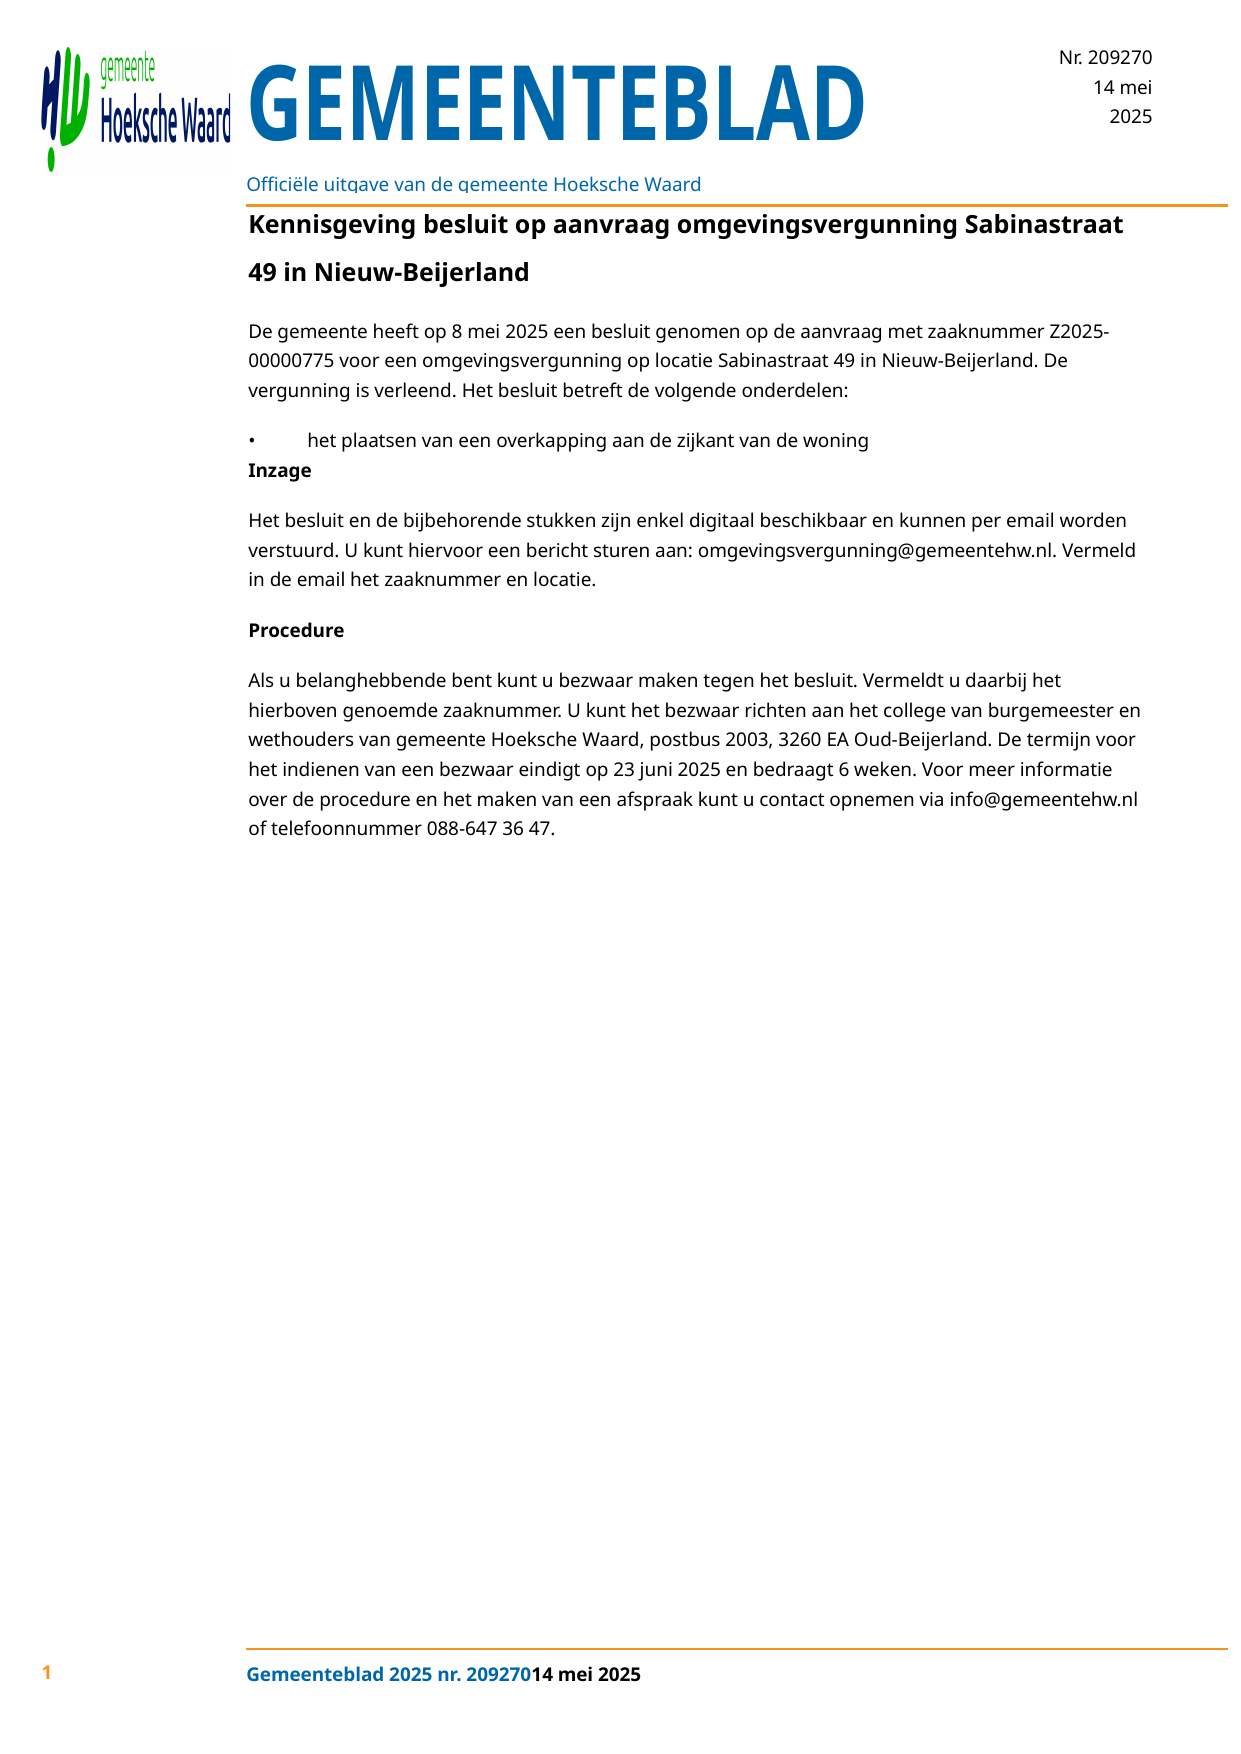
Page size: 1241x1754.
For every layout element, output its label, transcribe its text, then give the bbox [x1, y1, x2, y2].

text Procedure [248, 617, 1152, 643]
text Als u belanghebbende bent kunt u bezwaar maken tegen het besluit. Vermeldt u daarbij het hierboven genoemde zaaknummer. U kunt het bezwaar richten aan het college van burgemeester en wethouders van gemeente Hoeksche Waard, postbus 2003, 3260 EA Oud-Beijerland. De termijn voor het indienen van een bezwaar eindigt op 23 juni 2025 en bedraagt 6 weken. Voor meer informatie over de procedure en het maken van een afspraak kunt u contact opnemen via info@gemeentehw.nl of telefoonnummer 088-647 36 47. [248, 667, 1152, 841]
text Kennisgeving besluit op aanvraag omgevingsvergunning Sabinastraat 49 in Nieuw-Beijerland [248, 207, 1152, 288]
picture [41, 47, 231, 172]
list het plaatsen van een overkapping aan de zijkant van de woning [248, 427, 1152, 453]
text Het besluit en de bijbehorende stukken zijn enkel digitaal beschikbaar en kunnen per email worden verstuurd. U kunt hiervoor een bericht sturen aan: omgevingsvergunning@gemeentehw.nl. Vermeld in de email het zaaknummer en locatie. [248, 507, 1152, 592]
text Inzage [248, 457, 1152, 483]
text De gemeente heeft op 8 mei 2025 een besluit genomen op de aanvraag met zaaknummer Z2025-00000775 voor een omgevingsvergunning op locatie Sabinastraat 49 in Nieuw-Beijerland. De vergunning is verleend. Het besluit betreft de volgende onderdelen: [248, 318, 1152, 403]
